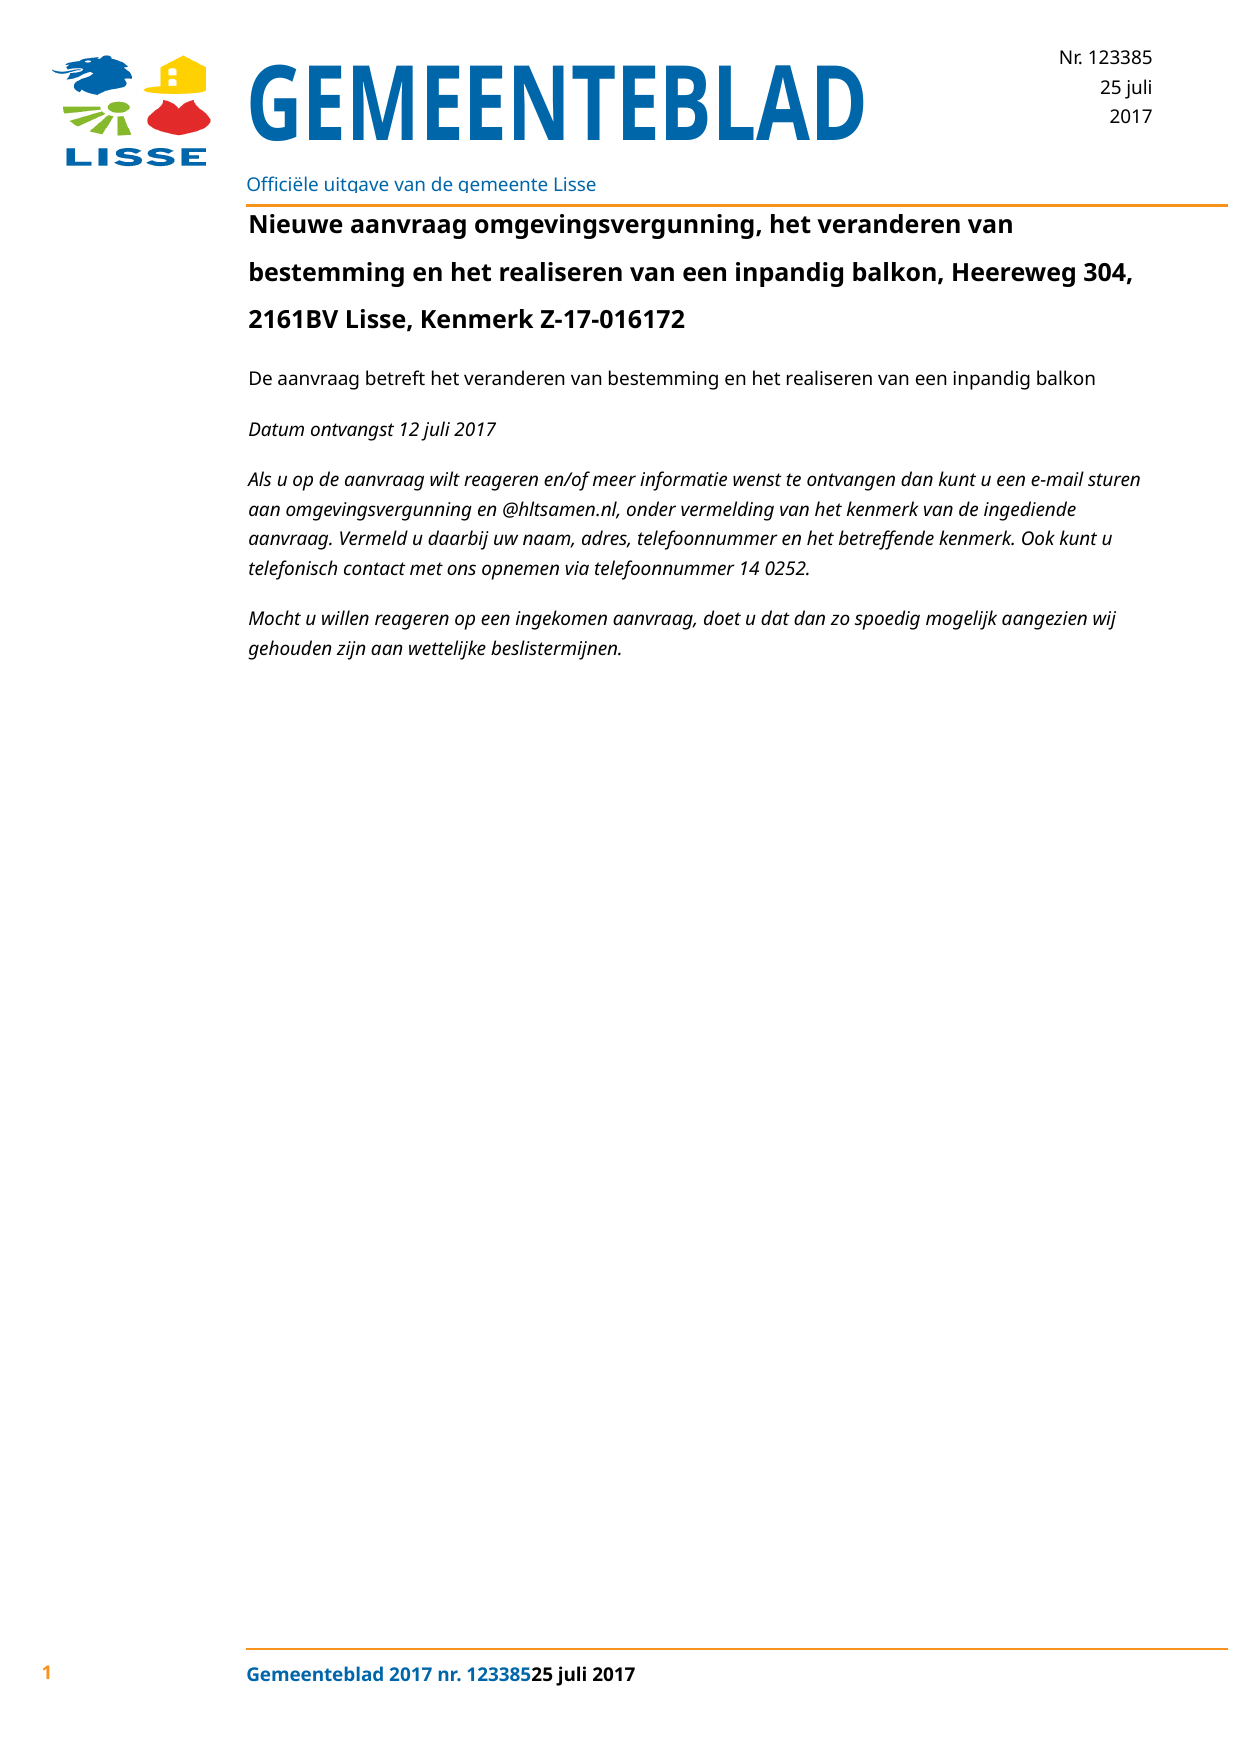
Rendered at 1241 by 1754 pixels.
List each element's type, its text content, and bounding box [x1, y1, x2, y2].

text Mocht u willen reageren op een ingekomen aanvraag, doet u dat dan zo spoedig mogelijk aangezien wij gehouden zijn aan wettelijke beslistermijnen. [248, 606, 1152, 661]
text Datum ontvangst 12 juli 2017 [248, 416, 1152, 442]
text Als u op de aanvraag wilt reageren en/of meer informatie wenst te ontvangen dan kunt u een e-mail sturen aan omgevingsvergunning en @hltsamen.nl, onder vermelding van het kenmerk van de ingediende aanvraag. Vermeld u daarbij uw naam, adres, telefoonnummer en het betreffende kenmerk. Ook kunt u telefonisch contact met ons opnemen via telefoonnummer 14 0252. [248, 466, 1152, 581]
text De aanvraag betreft het veranderen van bestemming en het realiseren van een inpandig balkon [248, 366, 1152, 391]
text Nieuwe aanvraag omgevingsvergunning, het veranderen van bestemming en het realiseren van een inpandig balkon, Heereweg 304, 2161BV Lisse, Kenmerk Z-17-016172 [248, 207, 1152, 336]
picture [41, 47, 231, 172]
